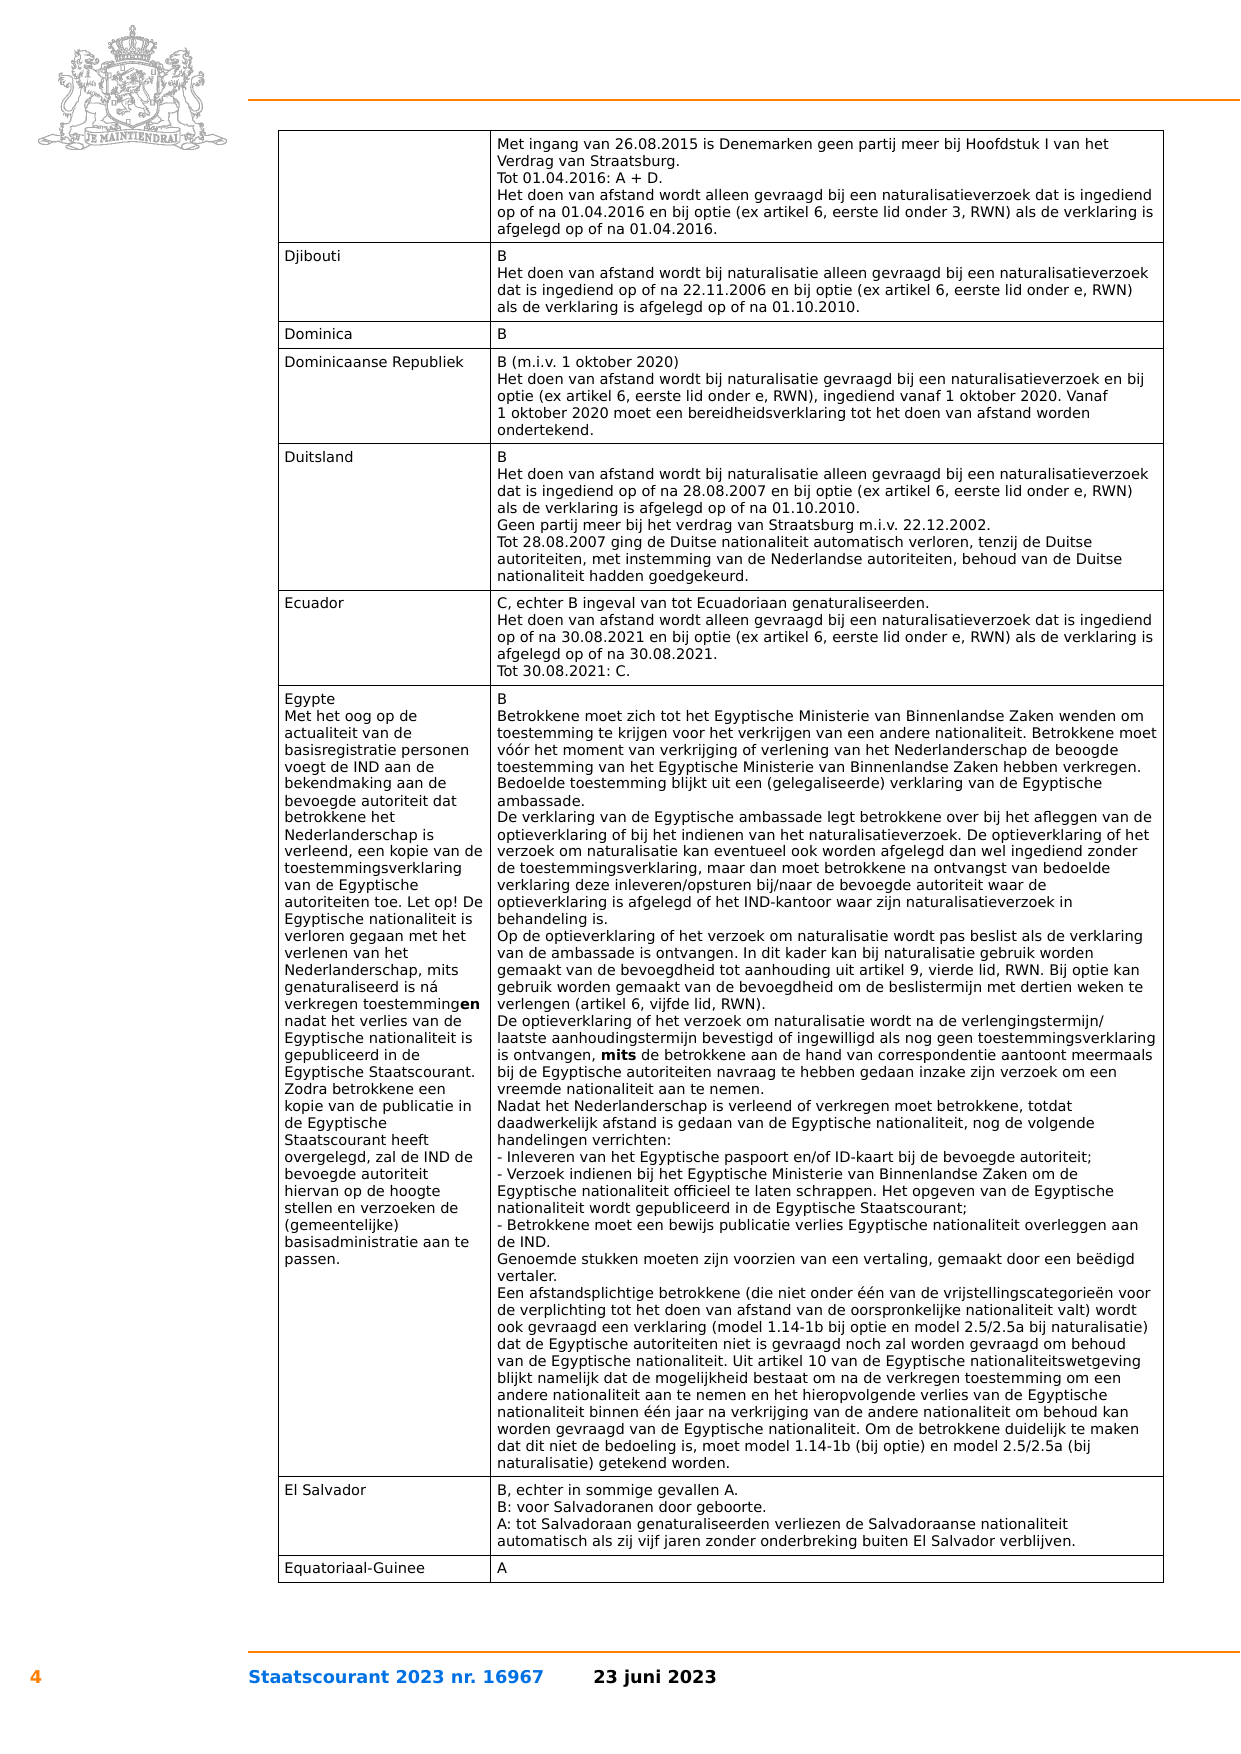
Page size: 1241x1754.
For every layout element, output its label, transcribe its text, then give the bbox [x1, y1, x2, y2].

table_cell B, echter in sommige gevallen A. B: voor Salvadoranen door geboorte. A: tot Salvadoraan genaturaliseerden verliezen de Salvadoraanse nationaliteit automatisch als zij vijf jaren zonder onderbreking buiten El Salvador verblijven. [491, 1477, 1163, 1554]
table_cell B (m.i.v. 1 oktober 2020) Het doen van afstand wordt bij naturalisatie gevraagd bij een naturalisatieverzoek en bij optie (ex artikel 6, eerste lid onder e, RWN), ingediend vanaf 1 oktober 2020. Vanaf 1 oktober 2020 moet een bereidheidsverklaring tot het doen van afstand worden ondertekend. [491, 349, 1163, 443]
table_cell El Salvador [279, 1477, 490, 1554]
table_cell Djibouti [279, 243, 490, 321]
table_cell Dominicaanse Republiek [279, 349, 490, 443]
table_cell Ecuador [279, 591, 490, 685]
table_cell Duitsland [279, 444, 490, 589]
picture [38, 25, 227, 150]
table_cell B Betrokkene moet zich tot het Egyptische Ministerie van Binnenlandse Zaken wenden om toestemming te krijgen voor het verkrijgen van een andere nationaliteit. Betrokkene moet vóór het moment van verkrijging of verlening van het Nederlanderschap de beoogde toestemming van het Egyptische Ministerie van Binnenlandse Zaken hebben verkregen. Bedoelde toestemming blijkt uit een (gelegaliseerde) verklaring van de Egyptische ambassade. De verklaring van de Egyptische ambassade legt betrokkene over bij het afleggen van de optieverklaring of bij het indienen van het naturalisatieverzoek. De optieverklaring of het verzoek om naturalisatie kan eventueel ook worden afgelegd dan wel ingediend zonder de toestemmingsverklaring, maar dan moet betrokkene na ontvangst van bedoelde verklaring deze inleveren/opsturen bij/naar de bevoegde autoriteit waar de optieverklaring is afgelegd of het IND-kantoor waar zijn naturalisatieverzoek in behandeling is. Op de optieverklaring of het verzoek om naturalisatie wordt pas beslist als de verklaring van de ambassade is ontvangen. In dit kader kan bij naturalisatie gebruik worden gemaakt van de bevoegdheid tot aanhouding uit artikel 9, vierde lid, RWN. Bij optie kan gebruik worden gemaakt van de bevoegdheid om de beslistermijn met dertien weken te verlengen (artikel 6, vijfde lid, RWN). De optieverklaring of het verzoek om naturalisatie wordt na de verlengingstermijn/ laatste aanhoudingstermijn bevestigd of ingewilligd als nog geen toestemmingsverklaring is ontvangen, mits de betrokkene aan de hand van correspondentie aantoont meermaals bij de Egyptische autoriteiten navraag te hebben gedaan inzake zijn verzoek om een vreemde nationaliteit aan te nemen. Nadat het Nederlanderschap is verleend of verkregen moet betrokkene, totdat daadwerkelijk afstand is gedaan van de Egyptische nationaliteit, nog de volgende handelingen verrichten: - Inleveren van het Egyptische paspoort en/of ID-kaart bij de bevoegde autoriteit; - Verzoek indienen bij het Egyptische Ministerie van Binnenlandse Zaken om de Egyptische nationaliteit officieel te laten schrappen. Het opgeven van de Egyptische nationaliteit wordt gepubliceerd in de Egyptische Staatscourant; - Betrokkene moet een bewijs publicatie verlies Egyptische nationaliteit overleggen aan de IND. Genoemde stukken moeten zijn voorzien van een vertaling, gemaakt door een beëdigd vertaler. Een afstandsplichtige betrokkene (die niet onder één van de vrijstellingscategorieën voor de verplichting tot het doen van afstand van de oorspronkelijke nationaliteit valt) wordt ook gevraagd een verklaring (model 1.14-1b bij optie en model 2.5/2.5a bij naturalisatie) dat de Egyptische autoriteiten niet is gevraagd noch zal worden gevraagd om behoud van de Egyptische nationaliteit. Uit artikel 10 van de Egyptische nationaliteitswetgeving blijkt namelijk dat de mogelijkheid bestaat om na de verkregen toestemming om een andere nationaliteit aan te nemen en het hieropvolgende verlies van de Egyptische nationaliteit binnen één jaar na verkrijging van de andere nationaliteit om behoud kan worden gevraagd van de Egyptische nationaliteit. Om de betrokkene duidelijk te maken dat dit niet de bedoeling is, moet model 1.14-1b (bij optie) en model 2.5/2.5a (bij naturalisatie) getekend worden. [491, 686, 1163, 1476]
table_cell A [491, 1556, 1163, 1582]
table_cell B Het doen van afstand wordt bij naturalisatie alleen gevraagd bij een naturalisatieverzoek dat is ingediend op of na 28.08.2007 en bij optie (ex artikel 6, eerste lid onder e, RWN) als de verklaring is afgelegd op of na 01.10.2010. Geen partij meer bij het verdrag van Straatsburg m.i.v. 22.12.2002. Tot 28.08.2007 ging de Duitse nationaliteit automatisch verloren, tenzij de Duitse autoriteiten, met instemming van de Nederlandse autoriteiten, behoud van de Duitse nationaliteit hadden goedgekeurd. [491, 444, 1163, 589]
table_cell [279, 131, 490, 242]
table_cell Egypte Met het oog op de actualiteit van de basisregistratie personen voegt de IND aan de bekendmaking aan de bevoegde autoriteit dat betrokkene het Nederlanderschap is verleend, een kopie van de toestemmingsverklaring van de Egyptische autoriteiten toe. Let op! De Egyptische nationaliteit is verloren gegaan met het verlenen van het Nederlanderschap, mits genaturaliseerd is ná verkregen toestemmingen nadat het verlies van de Egyptische nationaliteit is gepubliceerd in de Egyptische Staatscourant. Zodra betrokkene een kopie van de publicatie in de Egyptische Staatscourant heeft overgelegd, zal de IND de bevoegde autoriteit hiervan op de hoogte stellen en verzoeken de (gemeentelijke) basisadministratie aan te passen. [279, 686, 490, 1476]
table_cell B Het doen van afstand wordt bij naturalisatie alleen gevraagd bij een naturalisatieverzoek dat is ingediend op of na 22.11.2006 en bij optie (ex artikel 6, eerste lid onder e, RWN) als de verklaring is afgelegd op of na 01.10.2010. [491, 243, 1163, 321]
table_cell Equatoriaal-Guinee [279, 1556, 490, 1582]
table_cell Met ingang van 26.08.2015 is Denemarken geen partij meer bij Hoofdstuk I van het Verdrag van Straatsburg. Tot 01.04.2016: A + D. Het doen van afstand wordt alleen gevraagd bij een naturalisatieverzoek dat is ingediend op of na 01.04.2016 en bij optie (ex artikel 6, eerste lid onder 3, RWN) als de verklaring is afgelegd op of na 01.04.2016. [491, 131, 1163, 242]
table_cell C, echter B ingeval van tot Ecuadoriaan genaturaliseerden. Het doen van afstand wordt alleen gevraagd bij een naturalisatieverzoek dat is ingediend op of na 30.08.2021 en bij optie (ex artikel 6, eerste lid onder e, RWN) als de verklaring is afgelegd op of na 30.08.2021. Tot 30.08.2021: C. [491, 591, 1163, 685]
table_cell B [491, 322, 1163, 348]
table_cell Dominica [279, 322, 490, 348]
